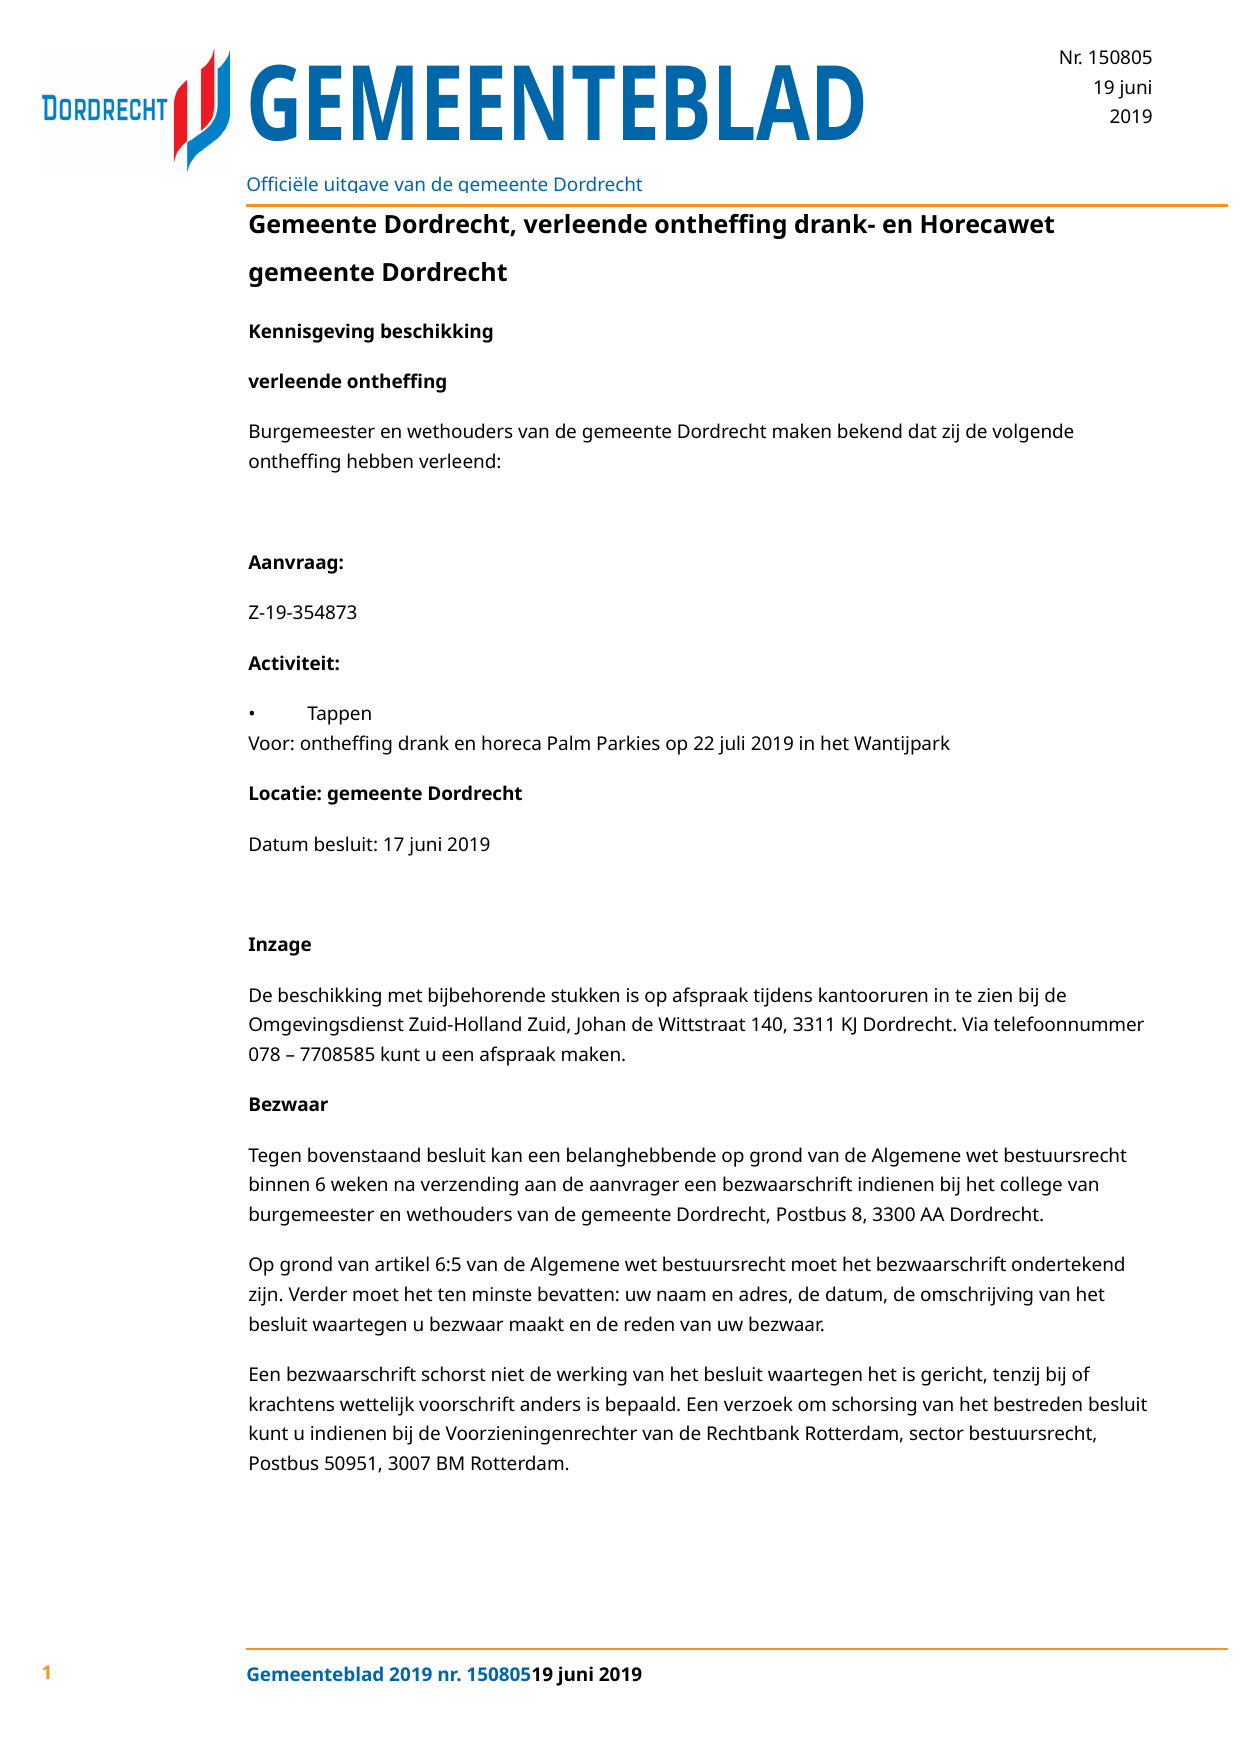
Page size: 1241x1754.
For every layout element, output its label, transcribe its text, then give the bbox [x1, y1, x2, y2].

text Gemeente Dordrecht, verleende ontheffing drank- en Horecawet gemeente Dordrecht [248, 207, 1152, 288]
text Datum besluit: 17 juni 2019 [248, 831, 1152, 857]
text Locatie: gemeente Dordrecht [248, 780, 1152, 806]
list Tappen [248, 700, 1152, 726]
picture [41, 47, 231, 172]
text verleende ontheffing [248, 368, 1152, 394]
text Burgemeester en wethouders van de gemeente Dordrecht maken bekend dat zij de volgende ontheffing hebben verleend: [248, 419, 1152, 474]
text Een bezwaarschrift schorst niet de werking van het besluit waartegen het is gericht, tenzij bij of krachtens wettelijk voorschrift anders is bepaald. Een verzoek om schorsing van het bestreden besluit kunt u indienen bij de Voorzieningenrechter van de Rechtbank Rotterdam, sector bestuursrecht, Postbus 50951, 3007 BM Rotterdam. [248, 1361, 1152, 1476]
text Activiteit: [248, 650, 1152, 676]
text Voor: ontheffing drank en horeca Palm Parkies op 22 juli 2019 in het Wantijpark [248, 730, 1152, 756]
text Bezwaar [248, 1092, 1152, 1117]
text De beschikking met bijbehorende stukken is op afspraak tijdens kantooruren in te zien bij de Omgevingsdienst Zuid-Holland Zuid, Johan de Wittstraat 140, 3311 KJ Dordrecht. Via telefoonnummer 078 – 7708585 kunt u een afspraak maken. [248, 982, 1152, 1067]
text Aanvraag: [248, 549, 1152, 575]
text Tegen bovenstaand besluit kan een belanghebbende op grond van de Algemene wet bestuursrecht binnen 6 weken na verzending aan de aanvrager een bezwaarschrift indienen bij het college van burgemeester en wethouders van de gemeente Dordrecht, Postbus 8, 3300 AA Dordrecht. [248, 1142, 1152, 1227]
text Op grond van artikel 6:5 van de Algemene wet bestuursrecht moet het bezwaarschrift ondertekend zijn. Verder moet het ten minste bevatten: uw naam en adres, de datum, de omschrijving van het besluit waartegen u bezwaar maakt en de reden van uw bezwaar. [248, 1252, 1152, 1337]
text Inzage [248, 932, 1152, 957]
text Z-19-354873 [248, 599, 1152, 625]
text Kennisgeving beschikking [248, 318, 1152, 344]
